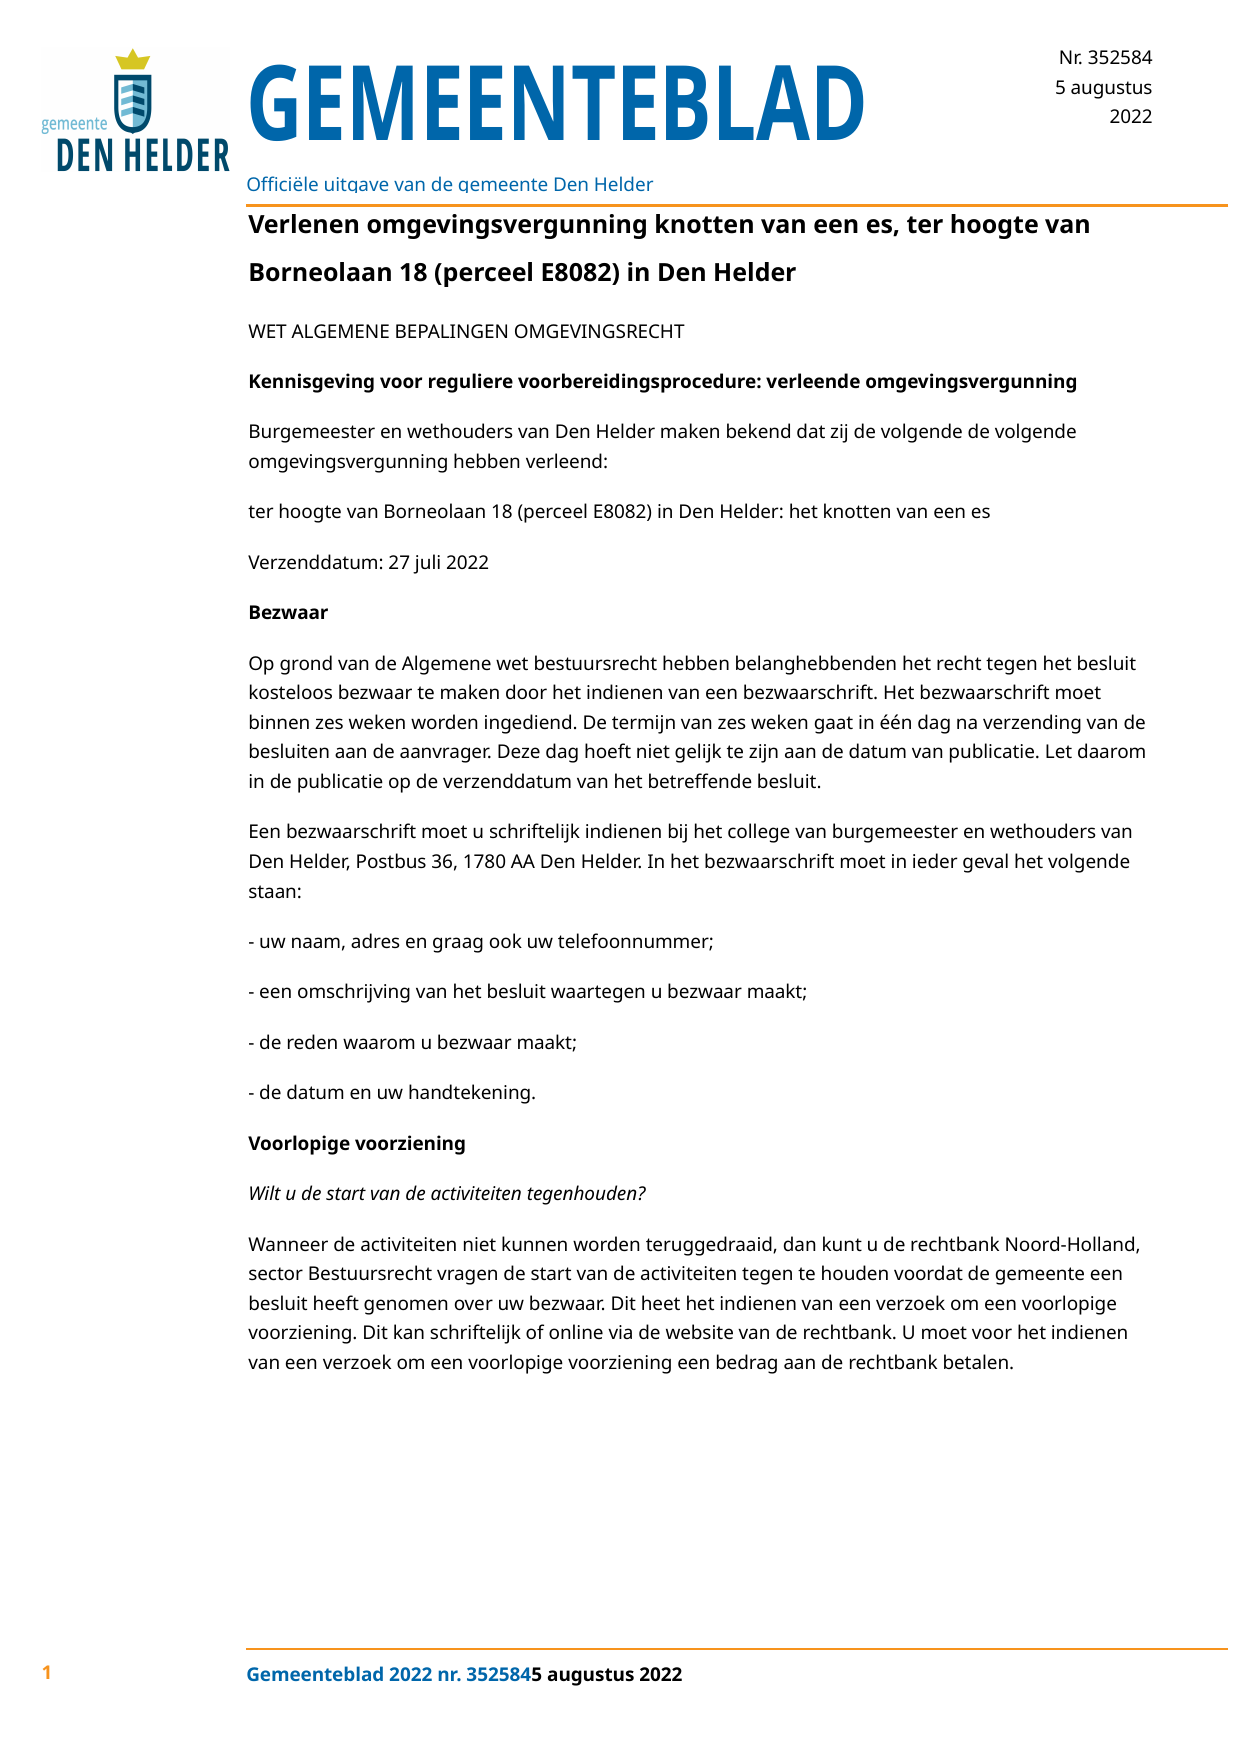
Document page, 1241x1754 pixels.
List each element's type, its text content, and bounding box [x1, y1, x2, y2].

picture [41, 47, 231, 172]
text Op grond van de Algemene wet bestuursrecht hebben belanghebbenden het recht tegen het besluit kosteloos bezwaar te maken door het indienen van een bezwaarschrift. Het bezwaarschrift moet binnen zes weken worden ingediend. De termijn van zes weken gaat in één dag na verzending van de besluiten aan de aanvrager. Deze dag hoeft niet gelijk te zijn aan de datum van publicatie. Let daarom in de publicatie op de verzenddatum van het betreffende besluit. [248, 650, 1152, 794]
picture [182, 144, 187, 165]
text - de datum en uw handtekening. [248, 1079, 1152, 1105]
text Wilt u de start van de activiteiten tegenhouden? [248, 1180, 1152, 1206]
text ter hoogte van Borneolaan 18 (perceel E8082) in Den Helder: het knotten van een es [248, 499, 1152, 524]
text WET ALGEMENE BEPALINGEN OMGEVINGSRECHT [248, 318, 1152, 344]
text - uw naam, adres en graag ook uw telefoonnummer; [248, 928, 1152, 954]
text Bezwaar [248, 599, 1152, 625]
text - een omschrijving van het besluit waartegen u bezwaar maakt; [248, 979, 1152, 1004]
picture [220, 160, 224, 172]
text Verlenen omgevingsvergunning knotten van een es, ter hoogte van Borneolaan 18 (perceel E8082) in Den Helder [248, 207, 1152, 288]
text Kennisgeving voor reguliere voorbereidingsprocedure: verleende omgevingsvergunning [248, 368, 1152, 394]
text Burgemeester en wethouders van Den Helder maken bekend dat zij de volgende de volgende omgevingsvergunning hebben verleend: [248, 419, 1152, 474]
text Voorlopige voorziening [248, 1130, 1152, 1156]
picture [130, 157, 135, 172]
text Een bezwaarschrift moet u schriftelijk indienen bij het college van burgemeester en wethouders van Den Helder, Postbus 36, 1780 AA Den Helder. In het bezwaarschrift moet in ieder geval het volgende staan: [248, 819, 1152, 904]
picture [100, 154, 106, 172]
text Verzenddatum: 27 juli 2022 [248, 549, 1152, 575]
text Wanneer de activiteiten niet kunnen worden teruggedraaid, dan kunt u de rechtbank Noord-Holland, sector Bestuursrecht vragen de start van de activiteiten tegen te houden voordat de gemeente een besluit heeft genomen over uw bezwaar. Dit heet het indienen van een verzoek om een voorlopige voorziening. Dit kan schriftelijk of online via de website van de rechtbank. U moet voor het indienen van een verzoek om een voorlopige voorziening een bedrag aan de rechtbank betalen. [248, 1231, 1152, 1375]
text - de reden waarom u bezwaar maakt; [248, 1029, 1152, 1055]
picture [63, 144, 68, 165]
